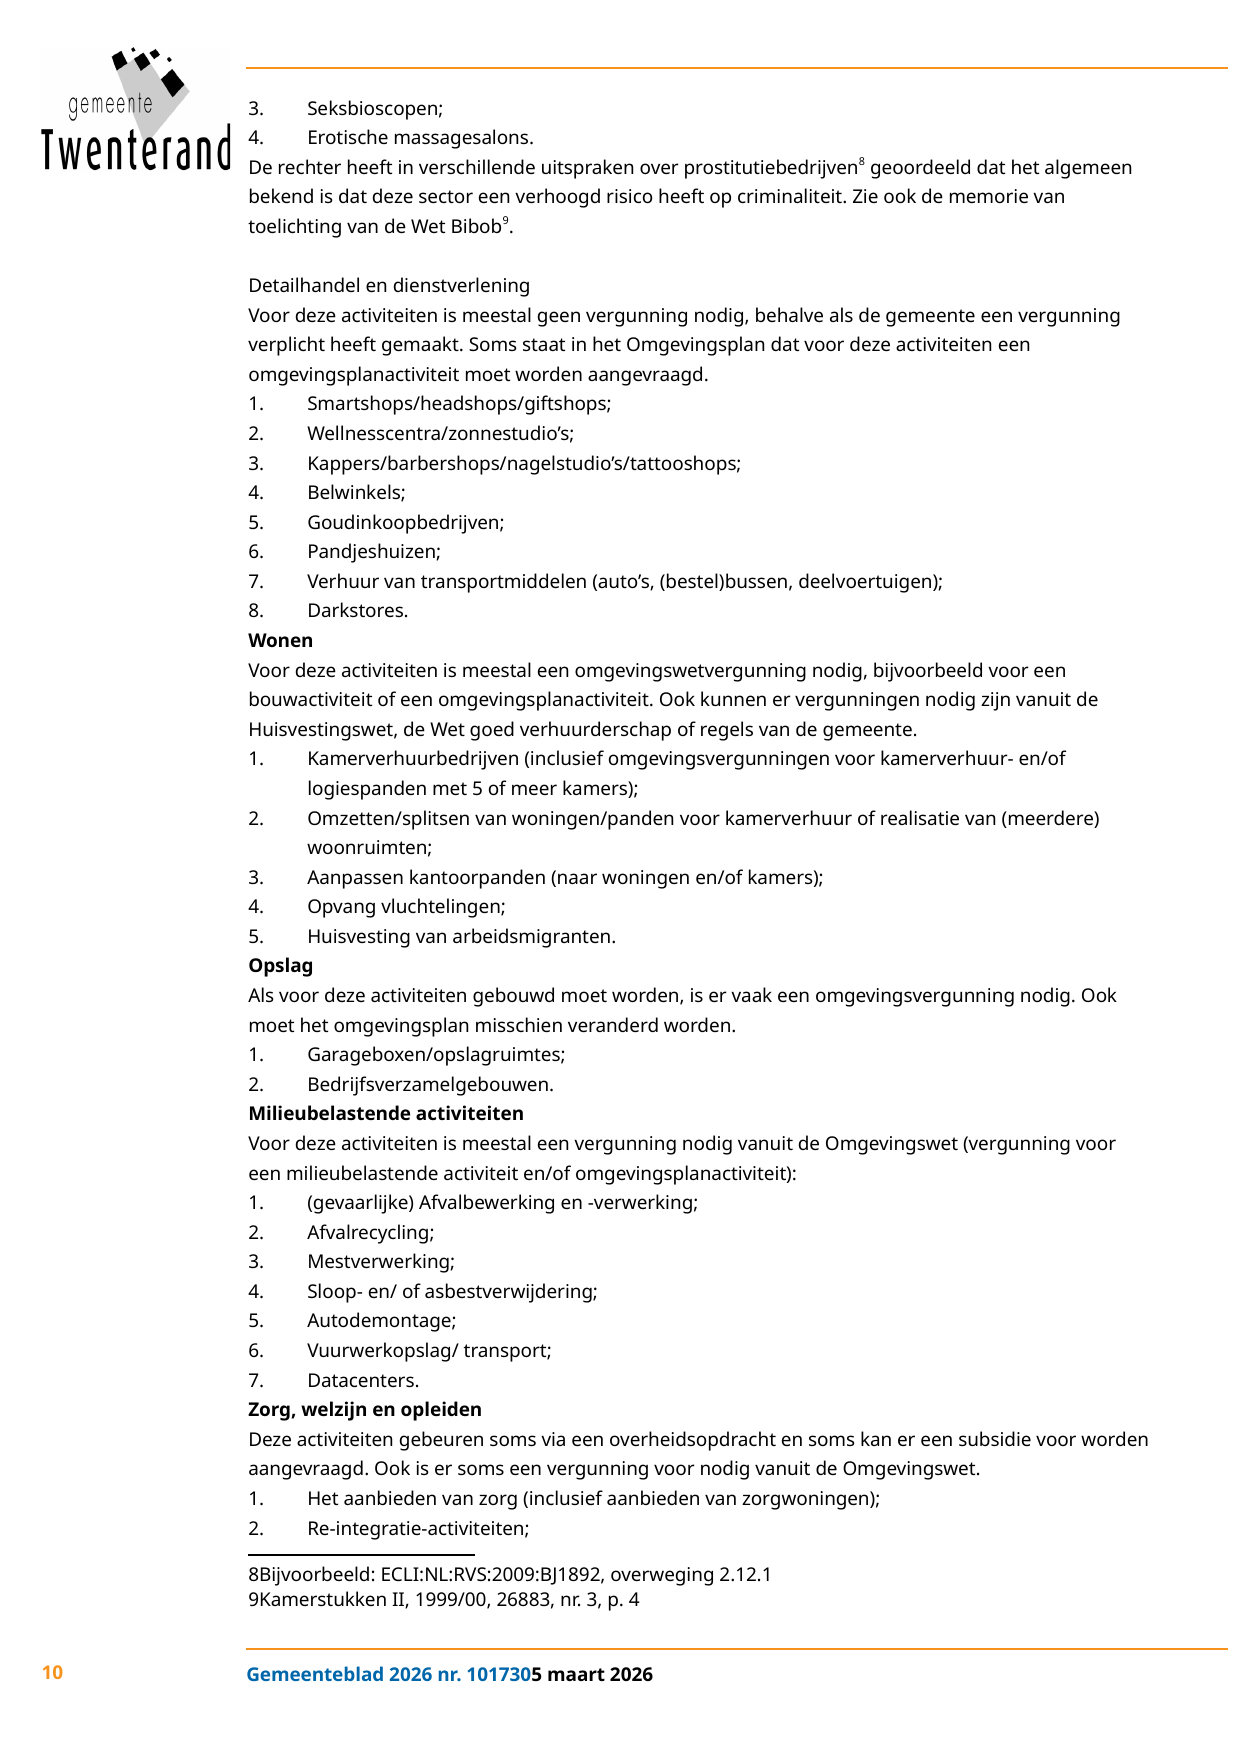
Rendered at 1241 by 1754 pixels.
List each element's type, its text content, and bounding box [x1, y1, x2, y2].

text Voor deze activiteiten is meestal geen vergunning nodig, behalve als de gemeente een vergunning verplicht heeft gemaakt. Soms staat in het Omgevingsplan dat voor deze activiteiten een omgevingsplanactiviteit moet worden aangevraagd. [248, 302, 1152, 387]
list Kamerverhuurbedrijven (inclusief omgevingsvergunningen voor kamerverhuur- en/of logiespanden met 5 of meer kamers); [248, 746, 1152, 801]
list Het aanbieden van zorg (inclusief aanbieden van zorgwoningen); [248, 1485, 1152, 1511]
text Deze activiteiten gebeuren soms via een overheidsopdracht en soms kan er een subsidie voor worden aangevraagd. Ook is er soms een vergunning voor nodig vanuit de Omgevingswet. [248, 1426, 1152, 1481]
text Kamerstukken II, 1999/00, 26883, nr. 3, p. 4 [248, 1586, 1152, 1612]
list Huisvesting van arbeidsmigranten. [248, 923, 1152, 949]
list Kappers/barbershops/nagelstudio’s/tattooshops; [248, 450, 1152, 476]
picture [41, 47, 231, 172]
text Bijvoorbeeld: ECLI:NL:RVS:2009:BJ1892, overweging 2.12.1 [248, 1561, 1152, 1586]
list Datacenters. [248, 1367, 1152, 1393]
list Belwinkels; [248, 479, 1152, 505]
list Goudinkoopbedrijven; [248, 509, 1152, 535]
text Voor deze activiteiten is meestal een omgevingswetvergunning nodig, bijvoorbeeld voor een bouwactiviteit of een omgevingsplanactiviteit. Ook kunnen er vergunningen nodig zijn vanuit de Huisvestingswet, de Wet goed verhuurderschap of regels van de gemeente. [248, 657, 1152, 742]
list Pandjeshuizen; [248, 538, 1152, 564]
list Re-integratie-activiteiten; [248, 1515, 1152, 1541]
text Wonen [248, 627, 1152, 653]
list Erotische massagesalons. [248, 124, 1152, 150]
text Detailhandel en dienstverlening [248, 272, 1152, 298]
list Aanpassen kantoorpanden (naar woningen en/of kamers); [248, 864, 1152, 890]
list Vuurwerkopslag/ transport; [248, 1337, 1152, 1363]
text De rechter heeft in verschillende uitspraken over prostitutiebedrijven geoordeeld dat het algemeen bekend is dat deze sector een verhoogd risico heeft op criminaliteit. Zie ook de memorie van toelichting van de Wet Bibob. [248, 154, 1152, 239]
text Zorg, welzijn en opleiden [248, 1396, 1152, 1422]
list Smartshops/headshops/giftshops; [248, 391, 1152, 416]
text Opslag [248, 953, 1152, 978]
list Verhuur van transportmiddelen (auto’s, (bestel)bussen, deelvoertuigen); [248, 568, 1152, 594]
text Voor deze activiteiten is meestal een vergunning nodig vanuit de Omgevingswet (vergunning voor een milieubelastende activiteit en/of omgevingsplanactiviteit): [248, 1130, 1152, 1186]
list Wellnesscentra/zonnestudio’s; [248, 420, 1152, 446]
list Sloop- en/ of asbestverwijdering; [248, 1278, 1152, 1304]
list Opvang vluchtelingen; [248, 893, 1152, 919]
list Bedrijfsverzamelgebouwen. [248, 1071, 1152, 1097]
text Milieubelastende activiteiten [248, 1101, 1152, 1126]
list (gevaarlijke) Afvalbewerking en -verwerking; [248, 1189, 1152, 1215]
list Mestverwerking; [248, 1248, 1152, 1274]
list Afvalrecycling; [248, 1219, 1152, 1245]
list Autodemontage; [248, 1308, 1152, 1333]
list Garageboxen/opslagruimtes; [248, 1041, 1152, 1067]
list Darkstores. [248, 598, 1152, 623]
text Als voor deze activiteiten gebouwd moet worden, is er vaak een omgevingsvergunning nodig. Ook moet het omgevingsplan misschien veranderd worden. [248, 982, 1152, 1038]
list Omzetten/splitsen van woningen/panden voor kamerverhuur of realisatie van (meerdere) woonruimten; [248, 805, 1152, 860]
list Seksbioscopen; [248, 95, 1152, 121]
